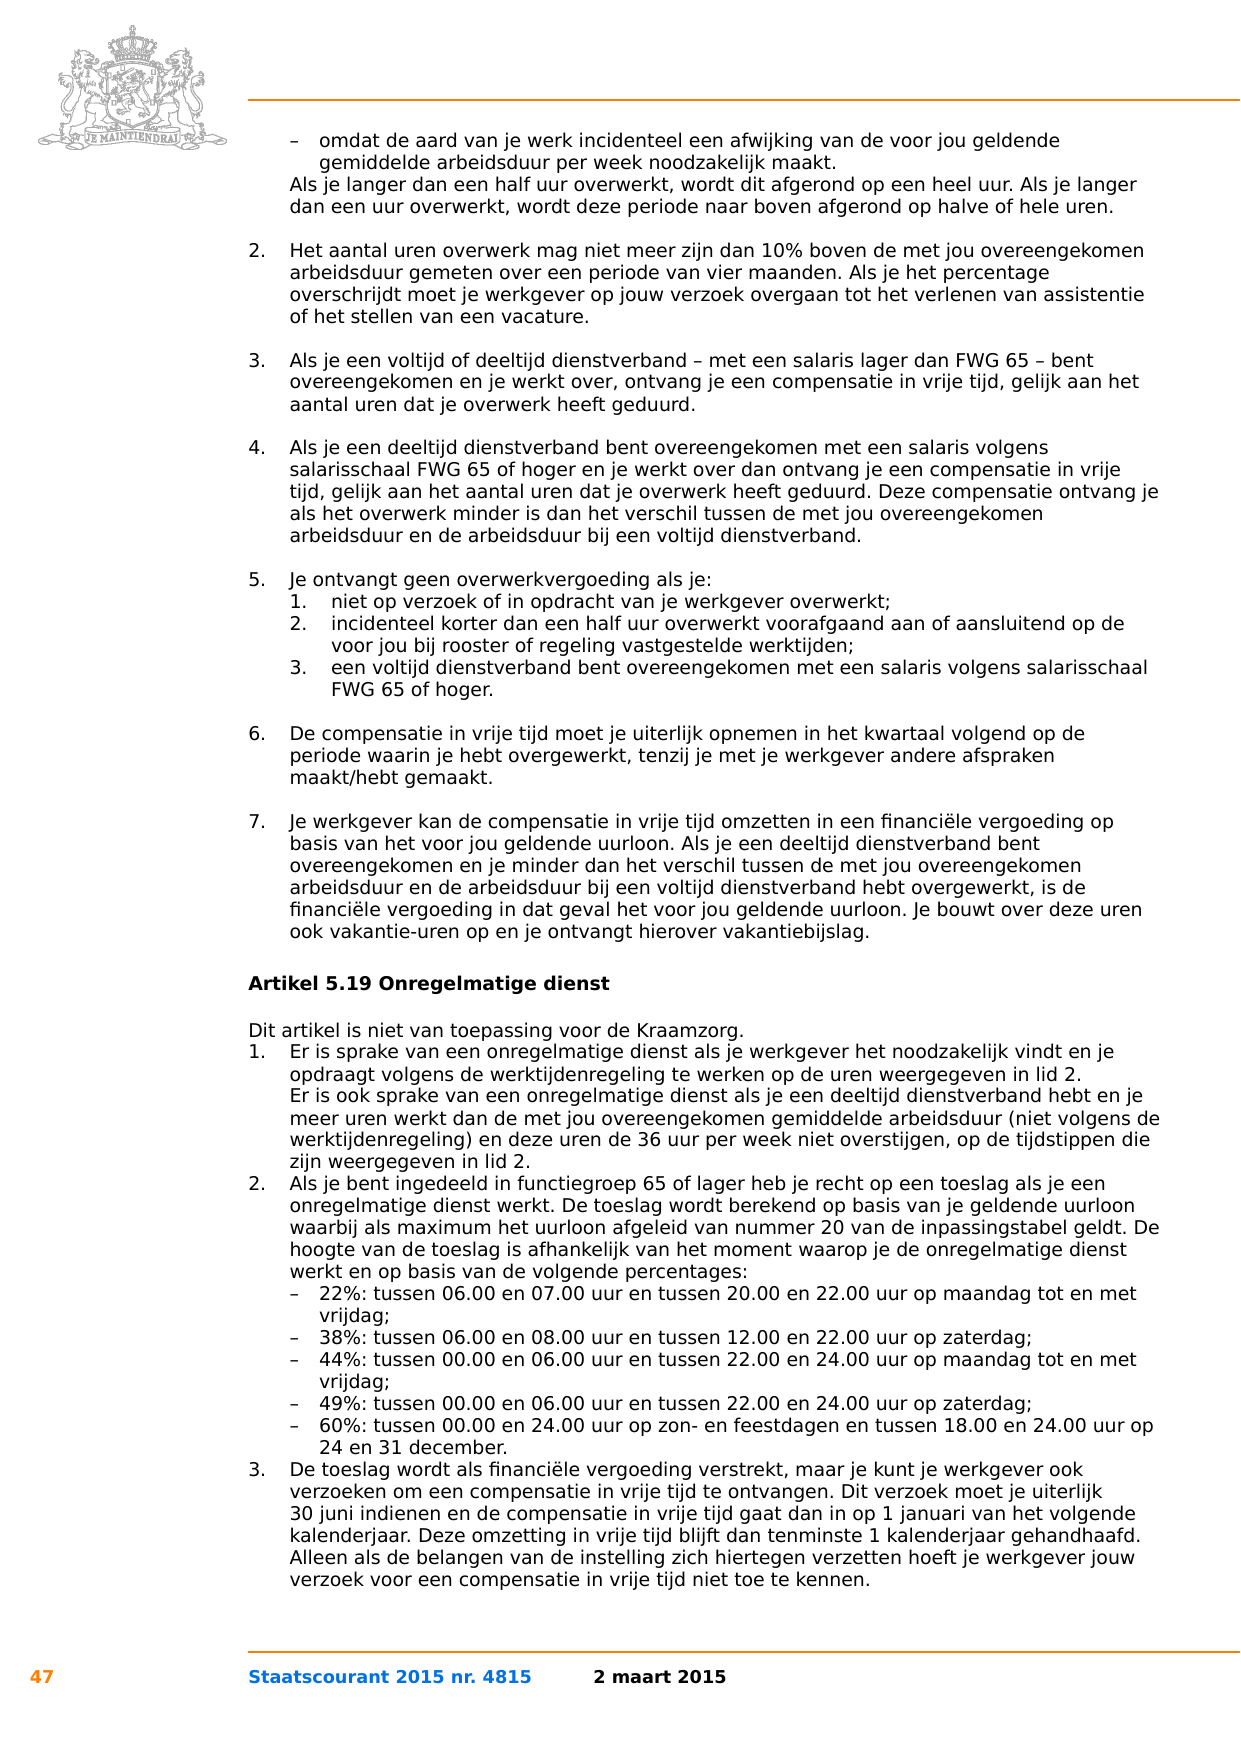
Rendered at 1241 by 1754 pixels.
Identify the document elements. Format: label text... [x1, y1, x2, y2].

text 7. Je werkgever kan de compensatie in vrije tijd omzetten in een financiële vergoeding op basis van het voor jou geldende uurloon. Als je een deeltijd dienstverband bent overeengekomen en je minder dan het verschil tussen de met jou overeengekomen arbeidsduur en de arbeidsduur bij een voltijd dienstverband hebt overgewerkt, is de financiële vergoeding in dat geval het voor jou geldende uurloon. Je bouwt over deze uren ook vakantie-uren op en je ontvangt hierover vakantiebijslag. [248, 811, 1163, 942]
text 3. Als je een voltijd of deeltijd dienstverband – met een salaris lager dan FWG 65 – bent overeengekomen en je werkt over, ontvang je een compensatie in vrije tijd, gelijk aan het aantal uren dat je overwerk heeft geduurd. [248, 349, 1163, 415]
text – 38%: tussen 06.00 en 08.00 uur en tussen 12.00 en 22.00 uur op zaterdag; [289, 1327, 1163, 1349]
subtitle Artikel 5.19 Onregelmatige dienst [248, 972, 1163, 994]
text – 22%: tussen 06.00 en 07.00 uur en tussen 20.00 en 22.00 uur op maandag tot en met vrijdag; [289, 1283, 1163, 1327]
text – omdat de aard van je werk incidenteel een afwijking van de voor jou geldende gemiddelde arbeidsduur per week noodzakelijk maakt. [289, 130, 1163, 174]
text 2. Het aantal uren overwerk mag niet meer zijn dan 10% boven de met jou overeengekomen arbeidsduur gemeten over een periode van vier maanden. Als je het percentage overschrijdt moet je werkgever op jouw verzoek overgaan tot het verlenen van assistentie of het stellen van een vacature. [248, 240, 1163, 328]
text 1. niet op verzoek of in opdracht van je werkgever overwerkt; [289, 591, 1163, 613]
text 1. Er is sprake van een onregelmatige dienst als je werkgever het noodzakelijk vindt en je opdraagt volgens de werktijdenregeling te werken op de uren weergegeven in lid 2. [248, 1041, 1163, 1085]
text Als je langer dan een half uur overwerkt, wordt dit afgerond op een heel uur. Als je langer dan een uur overwerkt, wordt deze periode naar boven afgerond op halve of hele uren. [289, 174, 1163, 218]
text 3. De toeslag wordt als financiële vergoeding verstrekt, maar je kunt je werkgever ook verzoeken om een compensatie in vrije tijd te ontvangen. Dit verzoek moet je uiterlijk 30 juni indienen en de compensatie in vrije tijd gaat dan in op 1 januari van het volgende kalenderjaar. Deze omzetting in vrije tijd blijft dan tenminste 1 kalenderjaar gehandhaafd. Alleen als de belangen van de instelling zich hiertegen verzetten hoeft je werkgever jouw verzoek voor een compensatie in vrije tijd niet toe te kennen. [248, 1459, 1163, 1591]
text 2. incidenteel korter dan een half uur overwerkt voorafgaand aan of aansluitend op de voor jou bij rooster of regeling vastgestelde werktijden; [289, 613, 1163, 657]
text Er is ook sprake van een onregelmatige dienst als je een deeltijd dienstverband hebt en je meer uren werkt dan de met jou overeengekomen gemiddelde arbeidsduur (niet volgens de werktijdenregeling) en deze uren de 36 uur per week niet overstijgen, op de tijdstippen die zijn weergegeven in lid 2. [289, 1085, 1163, 1173]
text 6. De compensatie in vrije tijd moet je uiterlijk opnemen in het kwartaal volgend op de periode waarin je hebt overgewerkt, tenzij je met je werkgever andere afspraken maakt/hebt gemaakt. [248, 723, 1163, 789]
text 4. Als je een deeltijd dienstverband bent overeengekomen met een salaris volgens salarisschaal FWG 65 of hoger en je werkt over dan ontvang je een compensatie in vrije tijd, gelijk aan het aantal uren dat je overwerk heeft geduurd. Deze compensatie ontvang je als het overwerk minder is dan het verschil tussen de met jou overeengekomen arbeidsduur en de arbeidsduur bij een voltijd dienstverband. [248, 437, 1163, 547]
text 3. een voltijd dienstverband bent overeengekomen met een salaris volgens salarisschaal FWG 65 of hoger. [289, 657, 1163, 701]
text 5. Je ontvangt geen overwerkvergoeding als je: [248, 569, 1163, 591]
text Dit artikel is niet van toepassing voor de Kraamzorg. [248, 1019, 1163, 1041]
text 2. Als je bent ingedeeld in functiegroep 65 of lager heb je recht op een toeslag als je een onregelmatige dienst werkt. De toeslag wordt berekend op basis van je geldende uurloon waarbij als maximum het uurloon afgeleid van nummer 20 van de inpassingstabel geldt. De hoogte van de toeslag is afhankelijk van het moment waarop je de onregelmatige dienst werkt en op basis van de volgende percentages: [248, 1173, 1163, 1283]
text – 60%: tussen 00.00 en 24.00 uur op zon- en feestdagen en tussen 18.00 en 24.00 uur op 24 en 31 december. [289, 1415, 1163, 1459]
text – 44%: tussen 00.00 en 06.00 uur en tussen 22.00 en 24.00 uur op maandag tot en met vrijdag; [289, 1349, 1163, 1393]
picture [38, 25, 227, 150]
text – 49%: tussen 00.00 en 06.00 uur en tussen 22.00 en 24.00 uur op zaterdag; [289, 1393, 1163, 1415]
